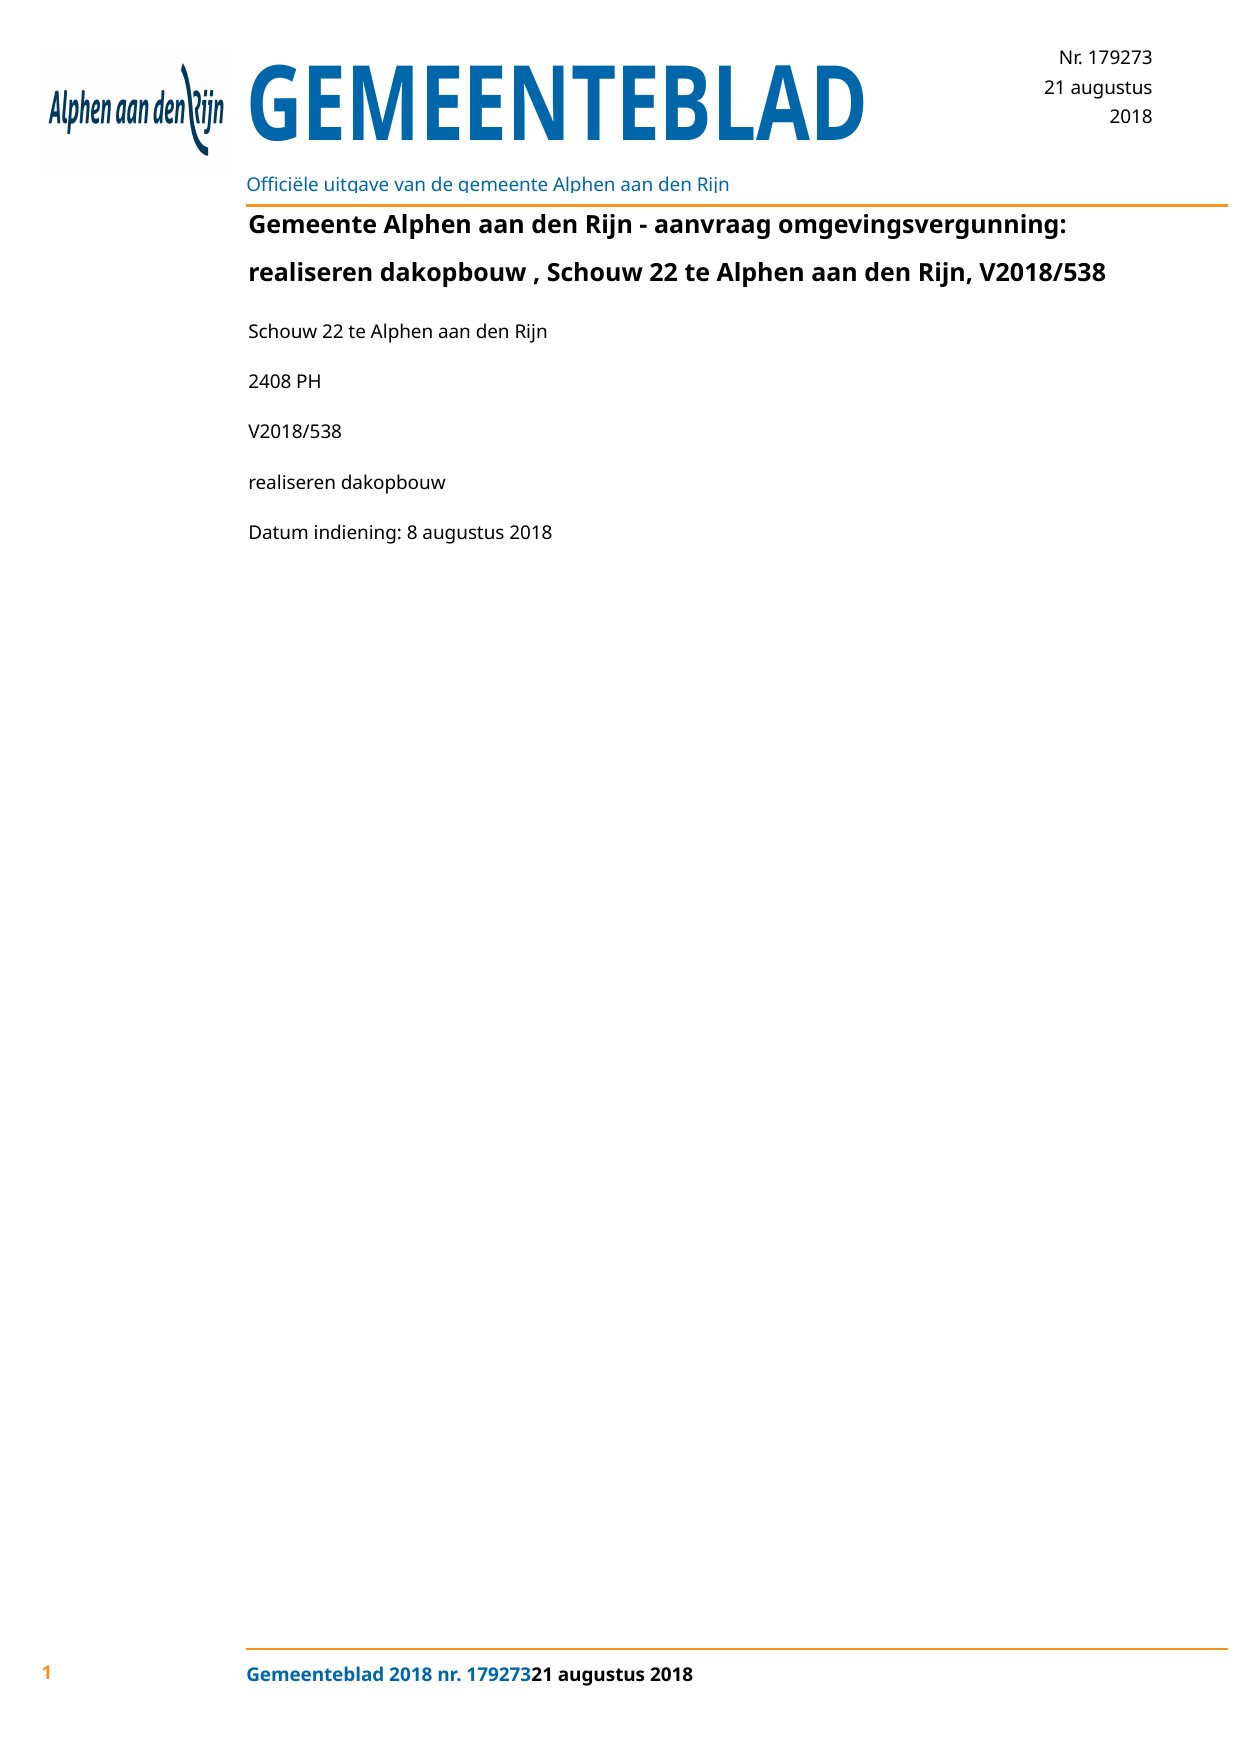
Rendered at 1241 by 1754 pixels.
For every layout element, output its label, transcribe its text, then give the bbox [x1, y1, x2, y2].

text Schouw 22 te Alphen aan den Rijn [248, 318, 1152, 344]
text Datum indiening: 8 augustus 2018 [248, 519, 1152, 545]
text realiseren dakopbouw [248, 469, 1152, 495]
text 2408 PH [248, 368, 1152, 394]
picture [41, 47, 231, 172]
text Gemeente Alphen aan den Rijn - aanvraag omgevingsvergunning: realiseren dakopbouw , Schouw 22 te Alphen aan den Rijn, V2018/538 [248, 207, 1152, 288]
text V2018/538 [248, 419, 1152, 444]
